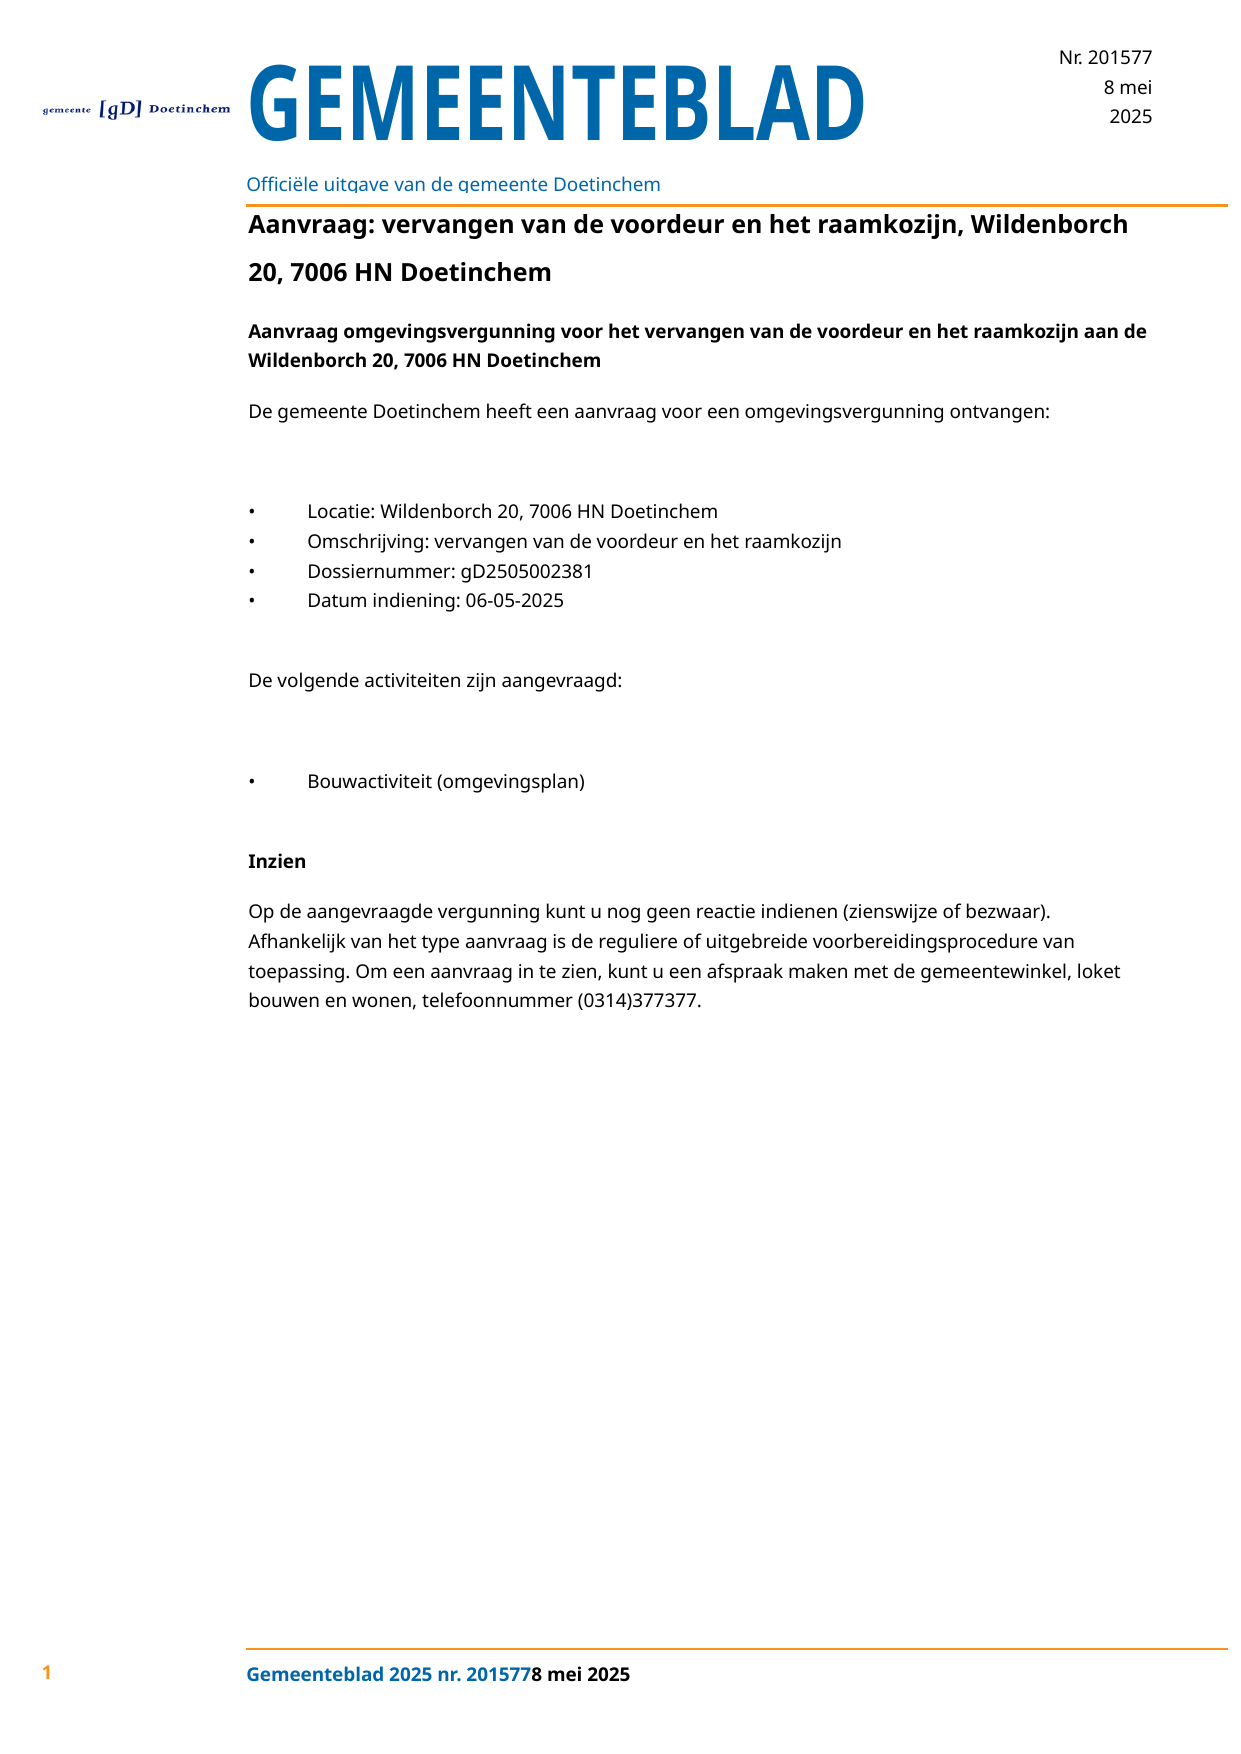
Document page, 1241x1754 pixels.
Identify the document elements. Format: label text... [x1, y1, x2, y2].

list Dossiernummer: gD2505002381 [248, 558, 1152, 584]
list Omschrijving: vervangen van de voordeur en het raamkozijn [248, 528, 1152, 554]
text Aanvraag omgevingsvergunning voor het vervangen van de voordeur en het raamkozijn aan de Wildenborch 20, 7006 HN Doetinchem [248, 318, 1152, 373]
list Bouwactiviteit (omgevingsplan) [248, 768, 1152, 794]
text Op de aangevraagde vergunning kunt u nog geen reactie indienen (zienswijze of bezwaar). Afhankelijk van het type aanvraag is de reguliere of uitgebreide voorbereidingsprocedure van toepassing. Om een aanvraag in te zien, kunt u een afspraak maken met de gemeentewinkel, loket bouwen en wonen, telefoonnummer (0314)377377. [248, 899, 1152, 1013]
picture [41, 47, 231, 172]
list Datum indiening: 06-05-2025 [248, 587, 1152, 613]
list Locatie: Wildenborch 20, 7006 HN Doetinchem [248, 499, 1152, 524]
text Inzien [248, 848, 1152, 874]
text Aanvraag: vervangen van de voordeur en het raamkozijn, Wildenborch 20, 7006 HN Doetinchem [248, 207, 1152, 288]
text De volgende activiteiten zijn aangevraagd: [248, 667, 1152, 693]
text De gemeente Doetinchem heeft een aanvraag voor een omgevingsvergunning ontvangen: [248, 398, 1152, 424]
